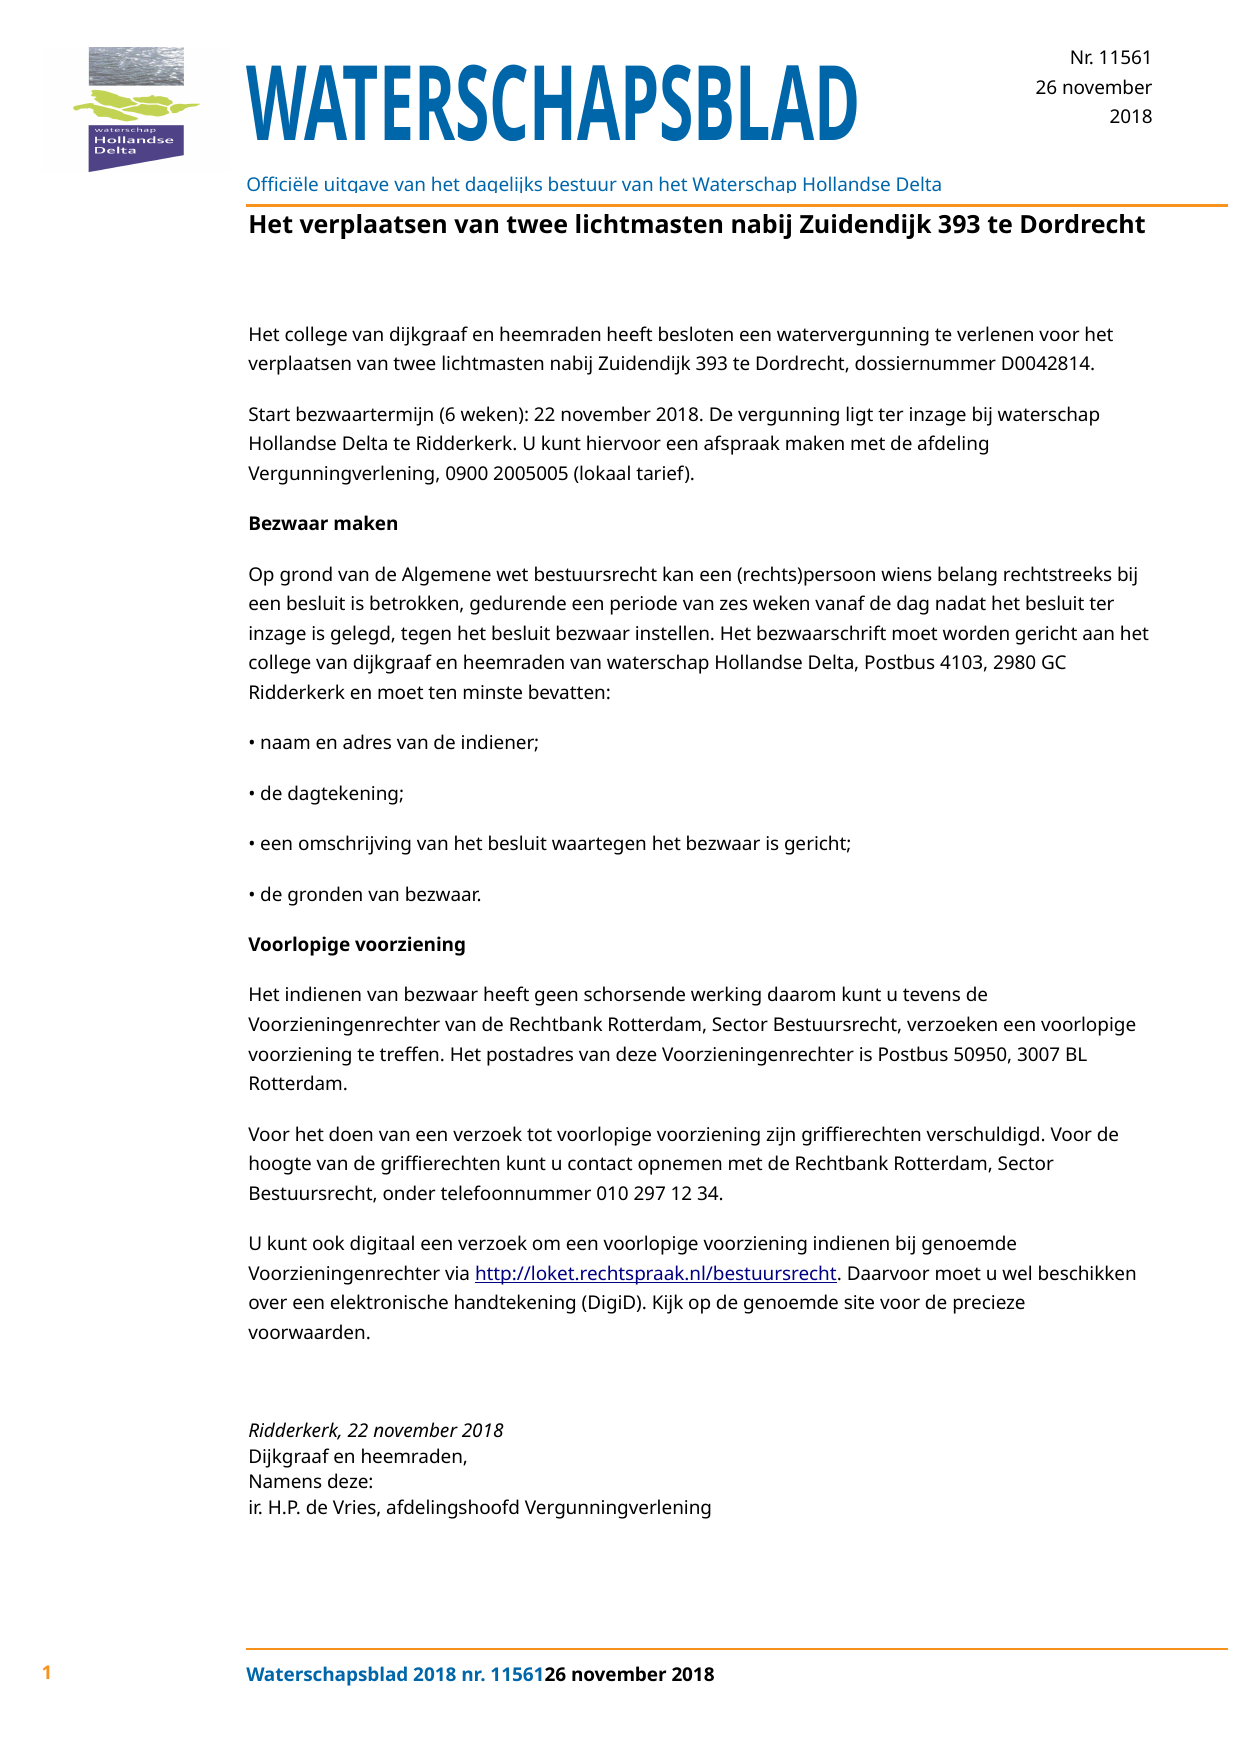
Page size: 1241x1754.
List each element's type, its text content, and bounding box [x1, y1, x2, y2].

text ir. H.P. de Vries, afdelingshoofd Vergunningverlening [248, 1494, 1152, 1520]
text Voor het doen van een verzoek tot voorlopige voorziening zijn griffierechten verschuldigd. Voor de hoogte van de griffierechten kunt u contact opnemen met de Rechtbank Rotterdam, Sector Bestuursrecht, onder telefoonnummer 010 297 12 34. [248, 1121, 1152, 1206]
text • naam en adres van de indiener; [248, 729, 1152, 755]
text Voorlopige voorziening [248, 931, 1152, 957]
text Het indienen van bezwaar heeft geen schorsende werking daarom kunt u tevens de Voorzieningenrechter van de Rechtbank Rotterdam, Sector Bestuursrecht, verzoeken een voorlopige voorziening te treffen. Het postadres van deze Voorzieningenrechter is Postbus 50950, 3007 BL Rotterdam. [248, 982, 1152, 1096]
text Ridderkerk, 22 november 2018 [248, 1417, 1152, 1443]
text Dijkgraaf en heemraden, [248, 1443, 1152, 1469]
text Start bezwaartermijn (6 weken): 22 november 2018. De vergunning ligt ter inzage bij waterschap Hollandse Delta te Ridderkerk. U kunt hiervoor een afspraak maken met de afdeling Vergunningverlening, 0900 2005005 (lokaal tarief). [248, 401, 1152, 486]
text Het verplaatsen van twee lichtmasten nabij Zuidendijk 393 te Dordrecht [248, 207, 1152, 241]
text Het college van dijkgraaf en heemraden heeft besloten een watervergunning te verlenen voor het verplaatsen van twee lichtmasten nabij Zuidendijk 393 te Dordrecht, dossiernummer D0042814. [248, 321, 1152, 376]
text • de gronden van bezwaar. [248, 881, 1152, 906]
text • een omschrijving van het besluit waartegen het bezwaar is gericht; [248, 830, 1152, 856]
text • de dagtekening; [248, 780, 1152, 806]
text Namens deze: [248, 1469, 1152, 1494]
text Op grond van de Algemene wet bestuursrecht kan een (rechts)persoon wiens belang rechtstreeks bij een besluit is betrokken, gedurende een periode van zes weken vanaf de dag nadat het besluit ter inzage is gelegd, tegen het besluit bezwaar instellen. Het bezwaarschrift moet worden gericht aan het college van dijkgraaf en heemraden van waterschap Hollandse Delta, Postbus 4103, 2980 GC Ridderkerk en moet ten minste bevatten: [248, 561, 1152, 705]
picture [41, 47, 231, 172]
text Bezwaar maken [248, 510, 1152, 536]
text U kunt ook digitaal een verzoek om een voorlopige voorziening indienen bij genoemde Voorzieningenrechter via http://loket.rechtspraak.nl/bestuursrecht. Daarvoor moet u wel beschikken over een elektronische handtekening (DigiD). Kijk op de genoemde site voor de precieze voorwaarden. [248, 1230, 1152, 1345]
